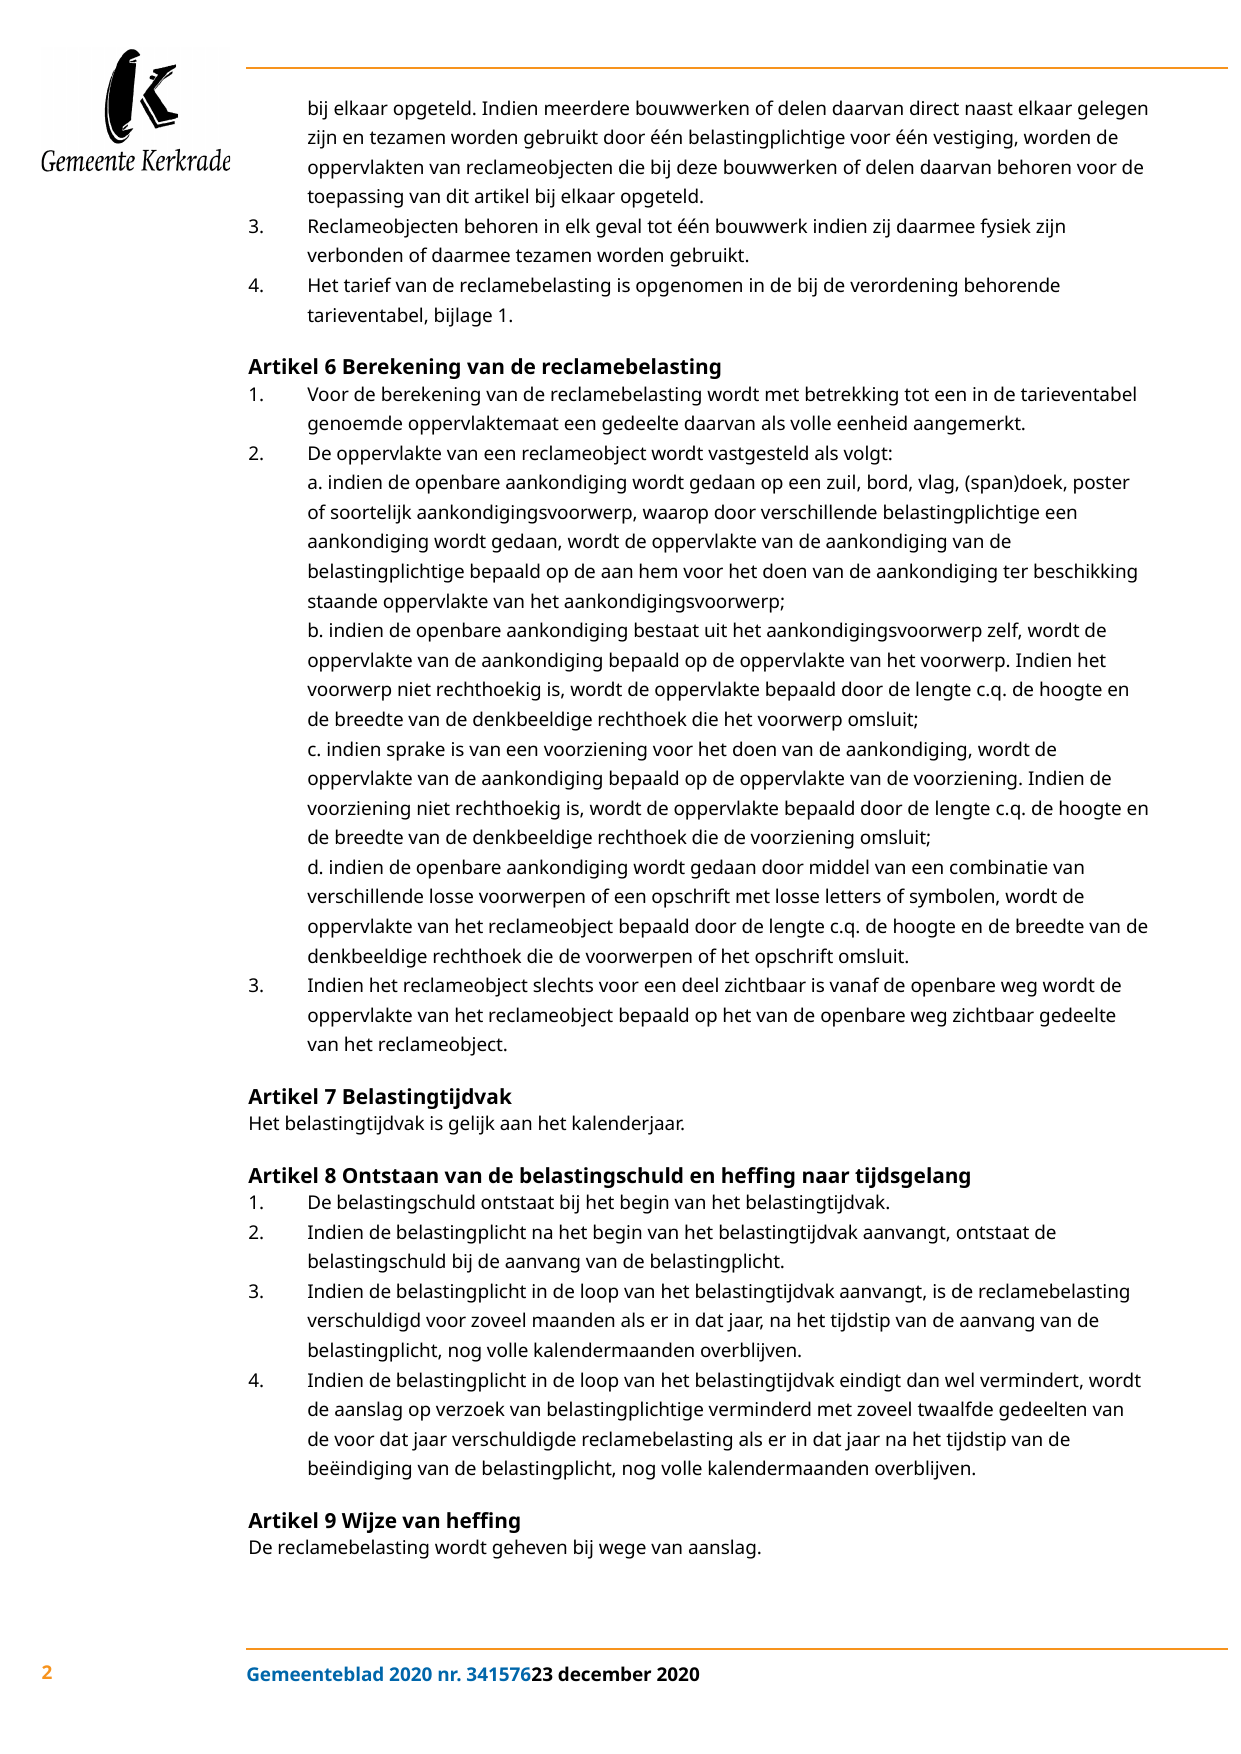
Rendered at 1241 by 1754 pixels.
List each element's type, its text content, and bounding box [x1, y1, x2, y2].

list b. indien de openbare aankondiging bestaat uit het aankondigingsvoorwerp zelf, wordt de oppervlakte van de aankondiging bepaald op de oppervlakte van het voorwerp. Indien het voorwerp niet rechthoekig is, wordt de oppervlakte bepaald door de lengte c.q. de hoogte en de breedte van de denkbeeldige rechthoek die het voorwerp omsluit; [248, 617, 1152, 732]
text Artikel 9 Wijze van heffing [248, 1506, 1152, 1534]
list Indien het reclameobject slechts voor een deel zichtbaar is vanaf de openbare weg wordt de oppervlakte van het reclameobject bepaald op het van de openbare weg zichtbaar gedeelte van het reclameobject. [248, 972, 1152, 1057]
list Reclameobjecten behoren in elk geval tot één bouwwerk indien zij daarmee fysiek zijn verbonden of daarmee tezamen worden gebruikt. [248, 213, 1152, 268]
list bij elkaar opgeteld. Indien meerdere bouwwerken of delen daarvan direct naast elkaar gelegen zijn en tezamen worden gebruikt door één belastingplichtige voor één vestiging, worden de oppervlakten van reclameobjecten die bij deze bouwwerken of delen daarvan behoren voor de toepassing van dit artikel bij elkaar opgeteld. [248, 95, 1152, 209]
picture [41, 47, 231, 172]
text Artikel 7 Belastingtijdvak [248, 1082, 1152, 1110]
list Indien de belastingplicht na het begin van het belastingtijdvak aanvangt, ontstaat de belastingschuld bij de aanvang van de belastingplicht. [248, 1219, 1152, 1274]
list d. indien de openbare aankondiging wordt gedaan door middel van een combinatie van verschillende losse voorwerpen of een opschrift met losse letters of symbolen, wordt de oppervlakte van het reclameobject bepaald door de lengte c.q. de hoogte en de breedte van de denkbeeldige rechthoek die de voorwerpen of het opschrift omsluit. [248, 854, 1152, 968]
text Artikel 8 Ontstaan van de belastingschuld en heffing naar tijdsgelang [248, 1161, 1152, 1189]
list De oppervlakte van een reclameobject wordt vastgesteld als volgt: [248, 440, 1152, 466]
list Indien de belastingplicht in de loop van het belastingtijdvak eindigt dan wel vermindert, wordt de aanslag op verzoek van belastingplichtige verminderd met zoveel twaalfde gedeelten van de voor dat jaar verschuldigde reclamebelasting als er in dat jaar na het tijdstip van de beëindiging van de belastingplicht, nog volle kalendermaanden overblijven. [248, 1367, 1152, 1481]
list c. indien sprake is van een voorziening voor het doen van de aankondiging, wordt de oppervlakte van de aankondiging bepaald op de oppervlakte van de voorziening. Indien de voorziening niet rechthoekig is, wordt de oppervlakte bepaald door de lengte c.q. de hoogte en de breedte van de denkbeeldige rechthoek die de voorziening omsluit; [248, 736, 1152, 850]
list Het tarief van de reclamebelasting is opgenomen in de bij de verordening behorende tarieventabel, bijlage 1. [248, 272, 1152, 328]
list Indien de belastingplicht in de loop van het belastingtijdvak aanvangt, is de reclamebelasting verschuldigd voor zoveel maanden als er in dat jaar, na het tijdstip van de aanvang van de belastingplicht, nog volle kalendermaanden overblijven. [248, 1278, 1152, 1363]
list a. indien de openbare aankondiging wordt gedaan op een zuil, bord, vlag, (span)doek, poster of soortelijk aankondigingsvoorwerp, waarop door verschillende belastingplichtige een aankondiging wordt gedaan, wordt de oppervlakte van de aankondiging van de belastingplichtige bepaald op de aan hem voor het doen van de aankondiging ter beschikking staande oppervlakte van het aankondigingsvoorwerp; [248, 469, 1152, 613]
list De belastingschuld ontstaat bij het begin van het belastingtijdvak. [248, 1189, 1152, 1215]
text Artikel 6 Berekening van de reclamebelasting [248, 352, 1152, 381]
text Het belastingtijdvak is gelijk aan het kalenderjaar. [248, 1110, 1152, 1136]
list Voor de berekening van de reclamebelasting wordt met betrekking tot een in de tarieventabel genoemde oppervlaktemaat een gedeelte daarvan als volle eenheid aangemerkt. [248, 381, 1152, 436]
text De reclamebelasting wordt geheven bij wege van aanslag. [248, 1534, 1152, 1560]
